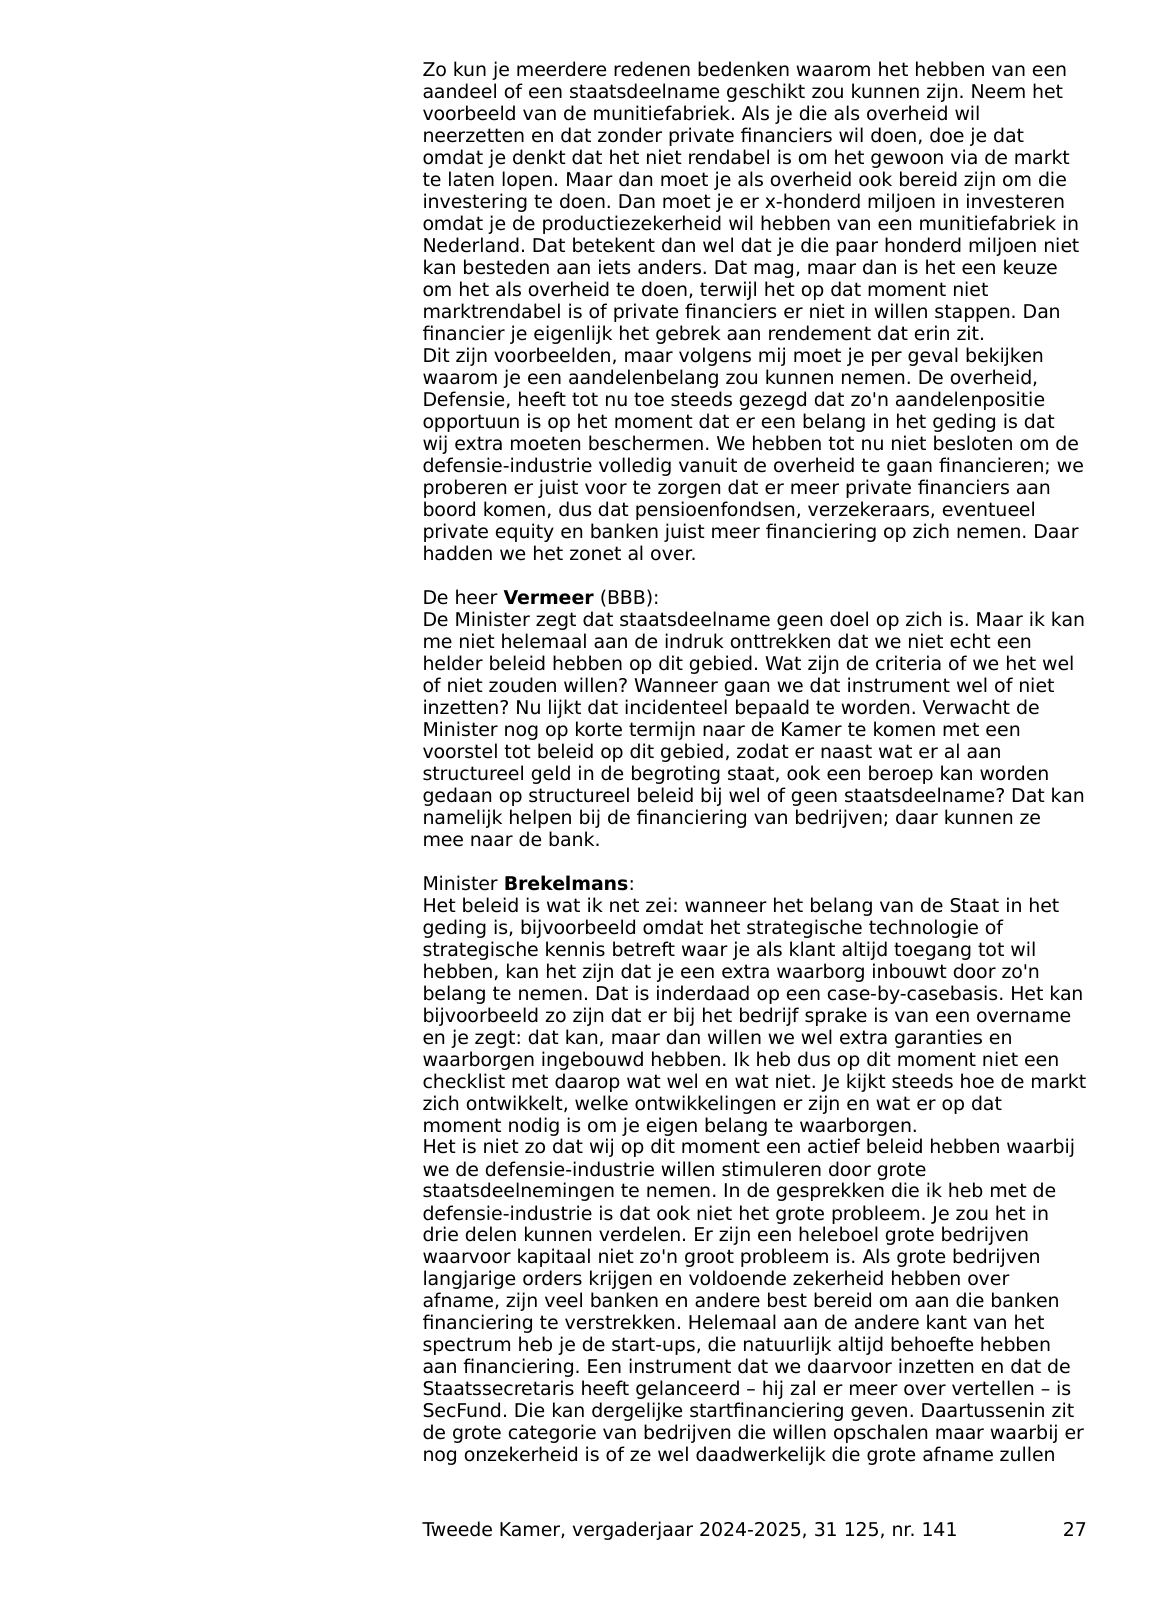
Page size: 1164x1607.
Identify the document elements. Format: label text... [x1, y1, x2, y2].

text Dit zijn voorbeelden, maar volgens mij moet je per geval bekijken waarom je een aandelenbelang zou kunnen nemen. De overheid, Defensie, heeft tot nu toe steeds gezegd dat zo'n aandelenpositie opportuun is op het moment dat er een belang in het geding is dat wij extra moeten beschermen. We hebben tot nu niet besloten om de defensie-industrie volledig vanuit de overheid te gaan financieren; we proberen er juist voor te zorgen dat er meer private financiers aan boord komen, dus dat pensioenfondsen, verzekeraars, eventueel private equity en banken juist meer financiering op zich nemen. Daar hadden we het zonet al over. [422, 345, 1087, 564]
text Het is niet zo dat wij op dit moment een actief beleid hebben waarbij we de defensie-industrie willen stimuleren door grote staatsdeelnemingen te nemen. In de gesprekken die ik heb met de defensie-industrie is dat ook niet het grote probleem. Je zou het in drie delen kunnen verdelen. Er zijn een heleboel grote bedrijven waarvoor kapitaal niet zo'n groot probleem is. Als grote bedrijven langjarige orders krijgen en voldoende zekerheid hebben over afname, zijn veel banken en andere best bereid om aan die banken financiering te verstrekken. Helemaal aan de andere kant van het spectrum heb je de start-ups, die natuurlijk altijd behoefte hebben aan financiering. Een instrument dat we daarvoor inzetten en dat de Staatssecretaris heeft gelanceerd – hij zal er meer over vertellen – is SecFund. Die kan dergelijke startfinanciering geven. Daartussenin zit de grote categorie van bedrijven die willen opschalen maar waarbij er nog onzekerheid is of ze wel daadwerkelijk die grote afname zullen [422, 1136, 1087, 1466]
text Minister Brekelmans: [422, 873, 1087, 895]
text De heer Vermeer (BBB): [422, 587, 1087, 609]
text De Minister zegt dat staatsdeelname geen doel op zich is. Maar ik kan me niet helemaal aan de indruk onttrekken dat we niet echt een helder beleid hebben op dit gebied. Wat zijn de criteria of we het wel of niet zouden willen? Wanneer gaan we dat instrument wel of niet inzetten? Nu lijkt dat incidenteel bepaald te worden. Verwacht de Minister nog op korte termijn naar de Kamer te komen met een voorstel tot beleid op dit gebied, zodat er naast wat er al aan structureel geld in de begroting staat, ook een beroep kan worden gedaan op structureel beleid bij wel of geen staatsdeelname? Dat kan namelijk helpen bij de financiering van bedrijven; daar kunnen ze mee naar de bank. [422, 609, 1087, 851]
text Zo kun je meerdere redenen bedenken waarom het hebben van een aandeel of een staatsdeelname geschikt zou kunnen zijn. Neem het voorbeeld van de munitiefabriek. Als je die als overheid wil neerzetten en dat zonder private financiers wil doen, doe je dat omdat je denkt dat het niet rendabel is om het gewoon via de markt te laten lopen. Maar dan moet je als overheid ook bereid zijn om die investering te doen. Dan moet je er x-honderd miljoen in investeren omdat je de productiezekerheid wil hebben van een munitiefabriek in Nederland. Dat betekent dan wel dat je die paar honderd miljoen niet kan besteden aan iets anders. Dat mag, maar dan is het een keuze om het als overheid te doen, terwijl het op dat moment niet marktrendabel is of private financiers er niet in willen stappen. Dan financier je eigenlijk het gebrek aan rendement dat erin zit. [422, 59, 1087, 345]
text Het beleid is wat ik net zei: wanneer het belang van de Staat in het geding is, bijvoorbeeld omdat het strategische technologie of strategische kennis betreft waar je als klant altijd toegang tot wil hebben, kan het zijn dat je een extra waarborg inbouwt door zo'n belang te nemen. Dat is inderdaad op een case-by-casebasis. Het kan bijvoorbeeld zo zijn dat er bij het bedrijf sprake is van een overname en je zegt: dat kan, maar dan willen we wel extra garanties en waarborgen ingebouwd hebben. Ik heb dus op dit moment niet een checklist met daarop wat wel en wat niet. Je kijkt steeds hoe de markt zich ontwikkelt, welke ontwikkelingen er zijn en wat er op dat moment nodig is om je eigen belang te waarborgen. [422, 895, 1087, 1136]
